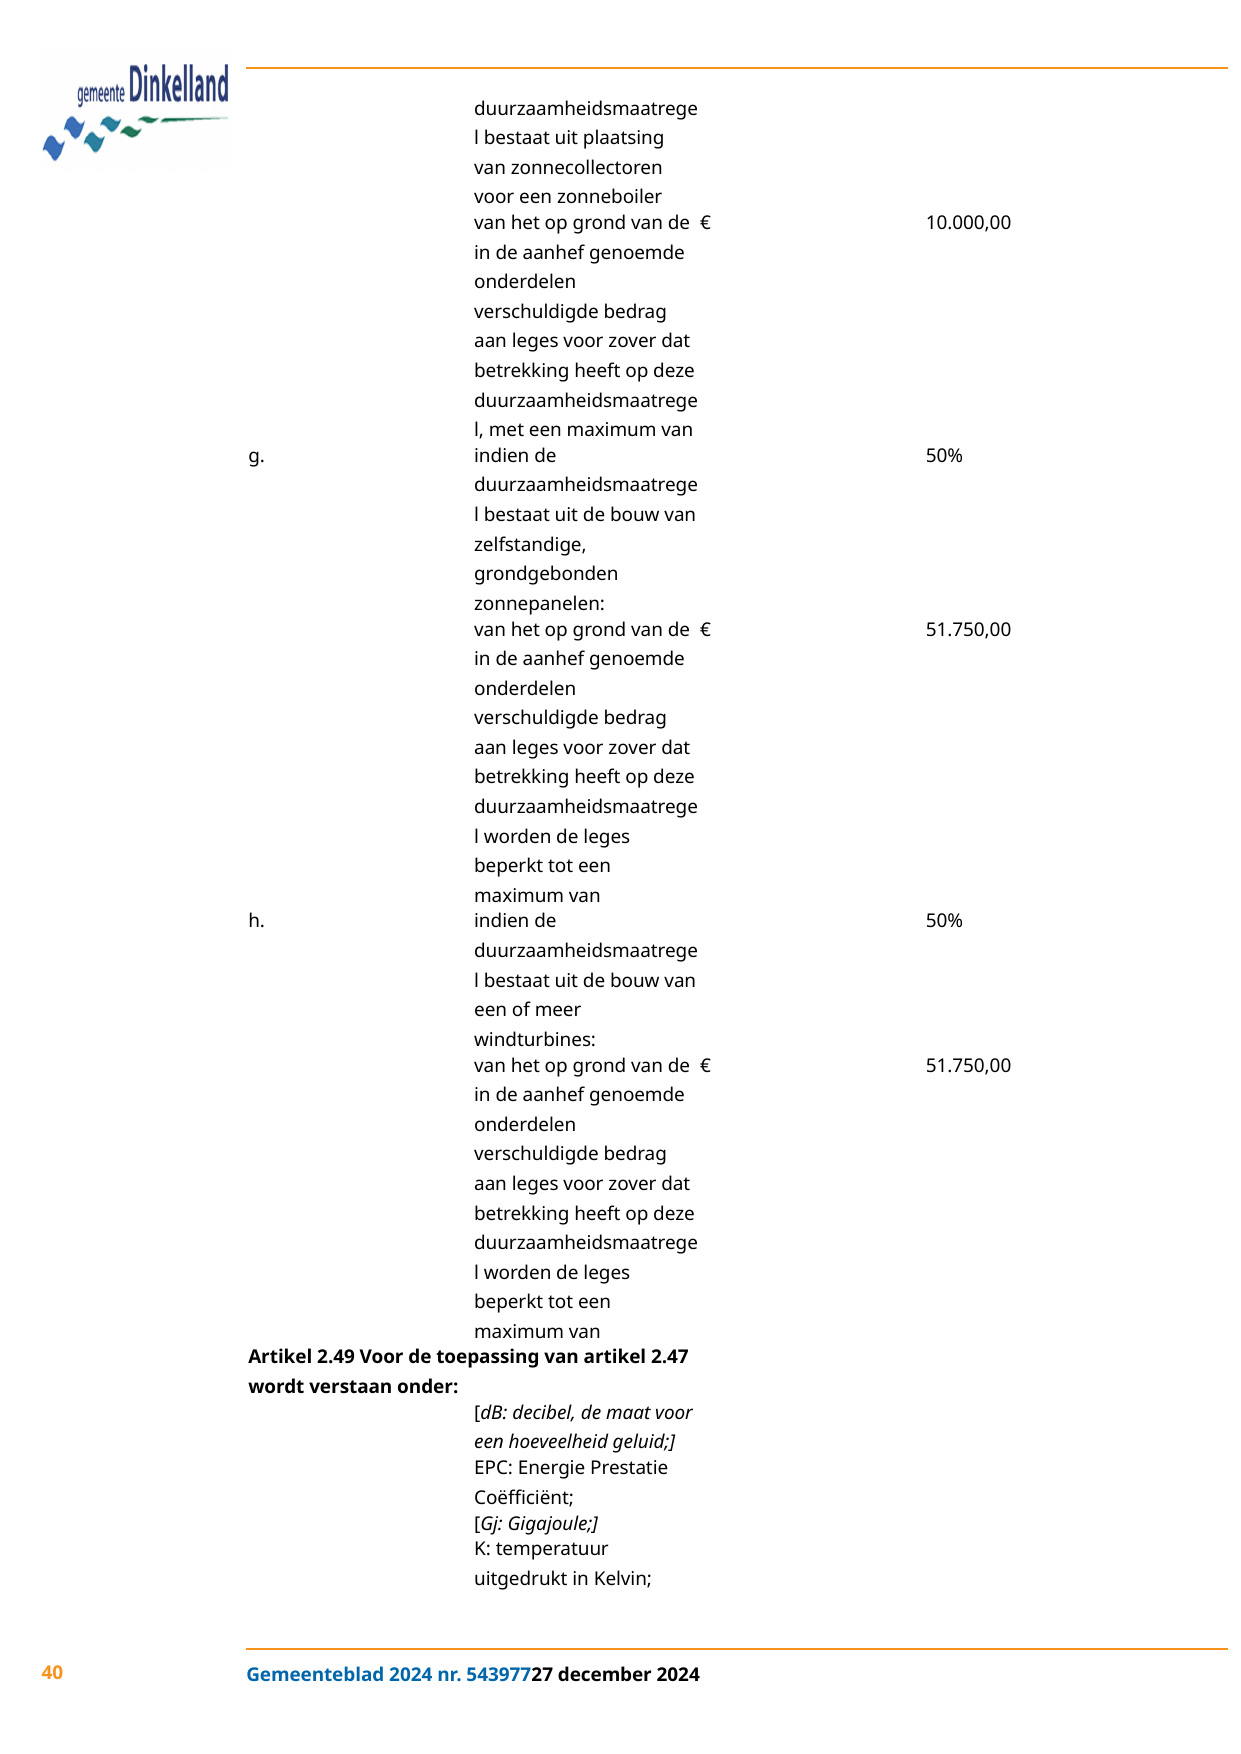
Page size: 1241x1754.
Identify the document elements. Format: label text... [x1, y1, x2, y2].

table_cell [248, 209, 474, 442]
table_cell g. [248, 442, 474, 616]
picture [41, 47, 231, 172]
table_cell [926, 95, 1152, 209]
table_cell [926, 1344, 1152, 1399]
table_cell 51.750,00 [926, 1052, 1152, 1344]
table_cell € [700, 616, 926, 908]
table_cell 10.000,00 [926, 209, 1152, 442]
table_cell [248, 1535, 474, 1591]
table_cell EPC: Energie Prestatie Coëfficiënt; [474, 1454, 700, 1510]
table_cell [700, 1454, 926, 1510]
table_cell [700, 1344, 926, 1399]
table_cell [248, 1052, 474, 1344]
table_cell [700, 95, 926, 209]
table_cell [248, 95, 474, 209]
table_cell [926, 1535, 1152, 1591]
table_cell [248, 1399, 474, 1454]
table_cell van het op grond van de in de aanhef genoemde onderdelen verschuldigde bedrag aan leges voor zover dat betrekking heeft op deze duurzaamheidsmaatregel, met een maximum van [474, 209, 700, 442]
table_cell € [700, 1052, 926, 1344]
table_cell [926, 1399, 1152, 1454]
table_cell Artikel 2.49 Voor de toepassing van artikel 2.47 wordt verstaan onder: [248, 1344, 700, 1399]
table_cell [700, 442, 926, 616]
table_cell [248, 616, 474, 908]
table_cell [926, 1510, 1152, 1535]
table_cell van het op grond van de in de aanhef genoemde onderdelen verschuldigde bedrag aan leges voor zover dat betrekking heeft op deze duurzaamheidsmaatregel worden de leges beperkt tot een maximum van [474, 616, 700, 908]
table_cell K: temperatuur uitgedrukt in Kelvin; [474, 1535, 700, 1591]
table_cell van het op grond van de in de aanhef genoemde onderdelen verschuldigde bedrag aan leges voor zover dat betrekking heeft op deze duurzaamheidsmaatregel worden de leges beperkt tot een maximum van [474, 1052, 700, 1344]
table_cell 50% [926, 908, 1152, 1052]
table_cell [700, 1510, 926, 1535]
table_cell [Gj: Gigajoule;] [474, 1510, 700, 1535]
table_cell 51.750,00 [926, 616, 1152, 908]
table_cell [248, 1454, 474, 1510]
table_cell indien de duurzaamheidsmaatregel bestaat uit de bouw van zelfstandige, grondgebon­den zonnepanelen: [474, 442, 700, 616]
table_cell [926, 1454, 1152, 1510]
table_cell [700, 908, 926, 1052]
table_cell [700, 1535, 926, 1591]
table_cell h. [248, 908, 474, 1052]
table_cell [248, 1510, 474, 1535]
table_cell € [700, 209, 926, 442]
table_cell 50% [926, 442, 1152, 616]
table_cell [700, 1399, 926, 1454]
table_cell [dB: decibel, de maat voor een hoeveelheid geluid;] [474, 1399, 700, 1454]
table_cell indien de duurzaamheidsmaatregel bestaat uit de bouw van een of meer windturbines: [474, 908, 700, 1052]
table_cell duurzaamheidsmaatregel bestaat uit plaatsing van zonnecollectoren voor een zonneboiler [474, 95, 700, 209]
